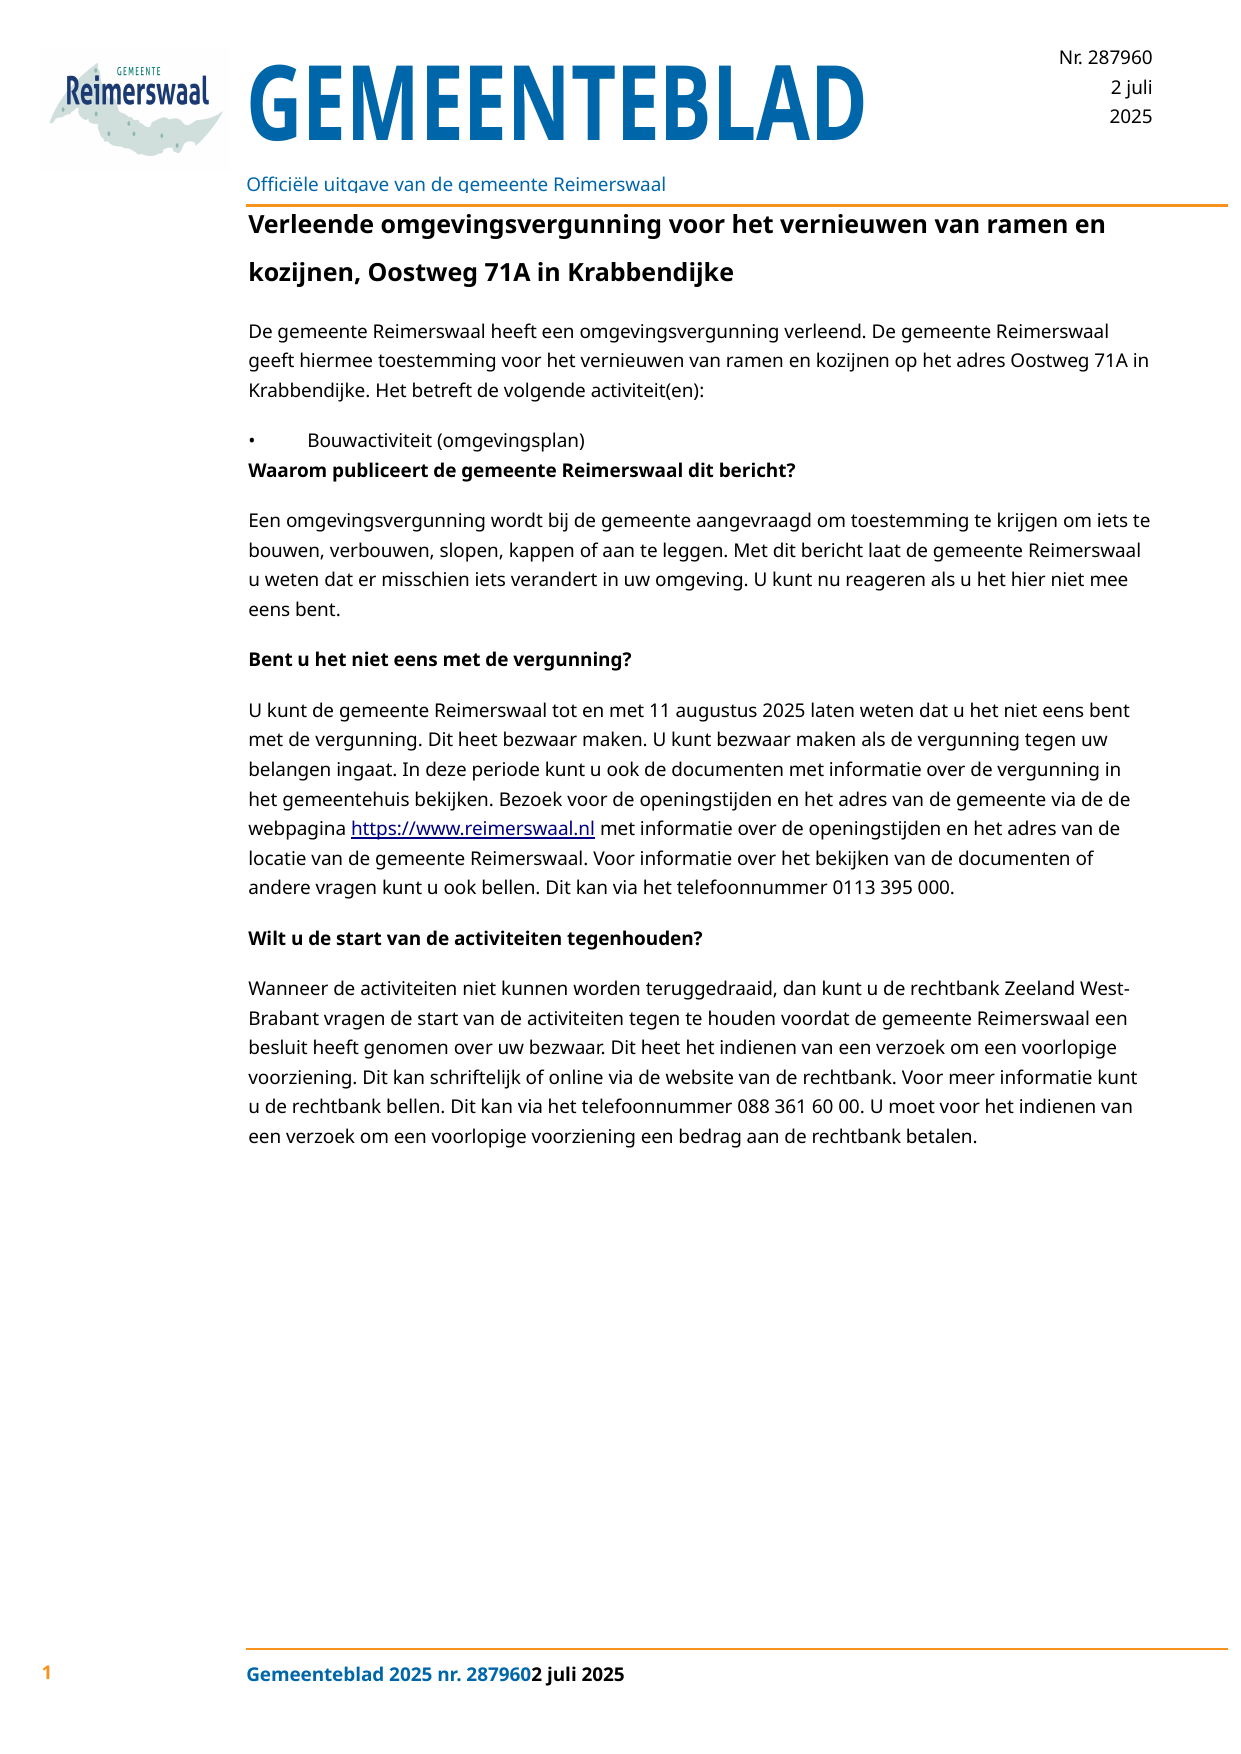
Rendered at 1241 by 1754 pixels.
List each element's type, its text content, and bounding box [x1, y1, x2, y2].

text Wanneer de activiteiten niet kunnen worden teruggedraaid, dan kunt u de rechtbank Zeeland West-Brabant vragen de start van de activiteiten tegen te houden voordat de gemeente Reimerswaal een besluit heeft genomen over uw bezwaar. Dit heet het indienen van een verzoek om een voorlopige voorziening. Dit kan schriftelijk of online via de website van de rechtbank. Voor meer informatie kunt u de rechtbank bellen. Dit kan via het telefoonnummer 088 361 60 00. U moet voor het indienen van een verzoek om een voorlopige voorziening een bedrag aan de rechtbank betalen. [248, 975, 1152, 1149]
text U kunt de gemeente Reimerswaal tot en met 11 augustus 2025 laten weten dat u het niet eens bent met de vergunning. Dit heet bezwaar maken. U kunt bezwaar maken als de vergunning tegen uw belangen ingaat. In deze periode kunt u ook de documenten met informatie over de vergunning in het gemeentehuis bekijken. Bezoek voor de openingstijden en het adres van de gemeente via de de webpagina https://www.reimerswaal.nl met informatie over de openingstijden en het adres van de locatie van de gemeente Reimerswaal. Voor informatie over het bekijken van de documenten of andere vragen kunt u ook bellen. Dit kan via het telefoonnummer 0113 395 000. [248, 697, 1152, 900]
text Wilt u de start van de activiteiten tegenhouden? [248, 925, 1152, 951]
list Bouwactiviteit (omgevingsplan) [248, 427, 1152, 453]
text Een omgevingsvergunning wordt bij de gemeente aangevraagd om toestemming te krijgen om iets te bouwen, verbouwen, slopen, kappen of aan te leggen. Met dit bericht laat de gemeente Reimerswaal u weten dat er misschien iets verandert in uw omgeving. U kunt nu reageren als u het hier niet mee eens bent. [248, 507, 1152, 622]
text De gemeente Reimerswaal heeft een omgevingsvergunning verleend. De gemeente Reimerswaal geeft hiermee toestemming voor het vernieuwen van ramen en kozijnen op het adres Oostweg 71A in Krabbendijke. Het betreft de volgende activiteit(en): [248, 318, 1152, 403]
picture [41, 47, 231, 172]
text Waarom publiceert de gemeente Reimerswaal dit bericht? [248, 457, 1152, 483]
text Bent u het niet eens met de vergunning? [248, 647, 1152, 672]
text Verleende omgevingsvergunning voor het vernieuwen van ramen en kozijnen, Oostweg 71A in Krabbendijke [248, 207, 1152, 288]
